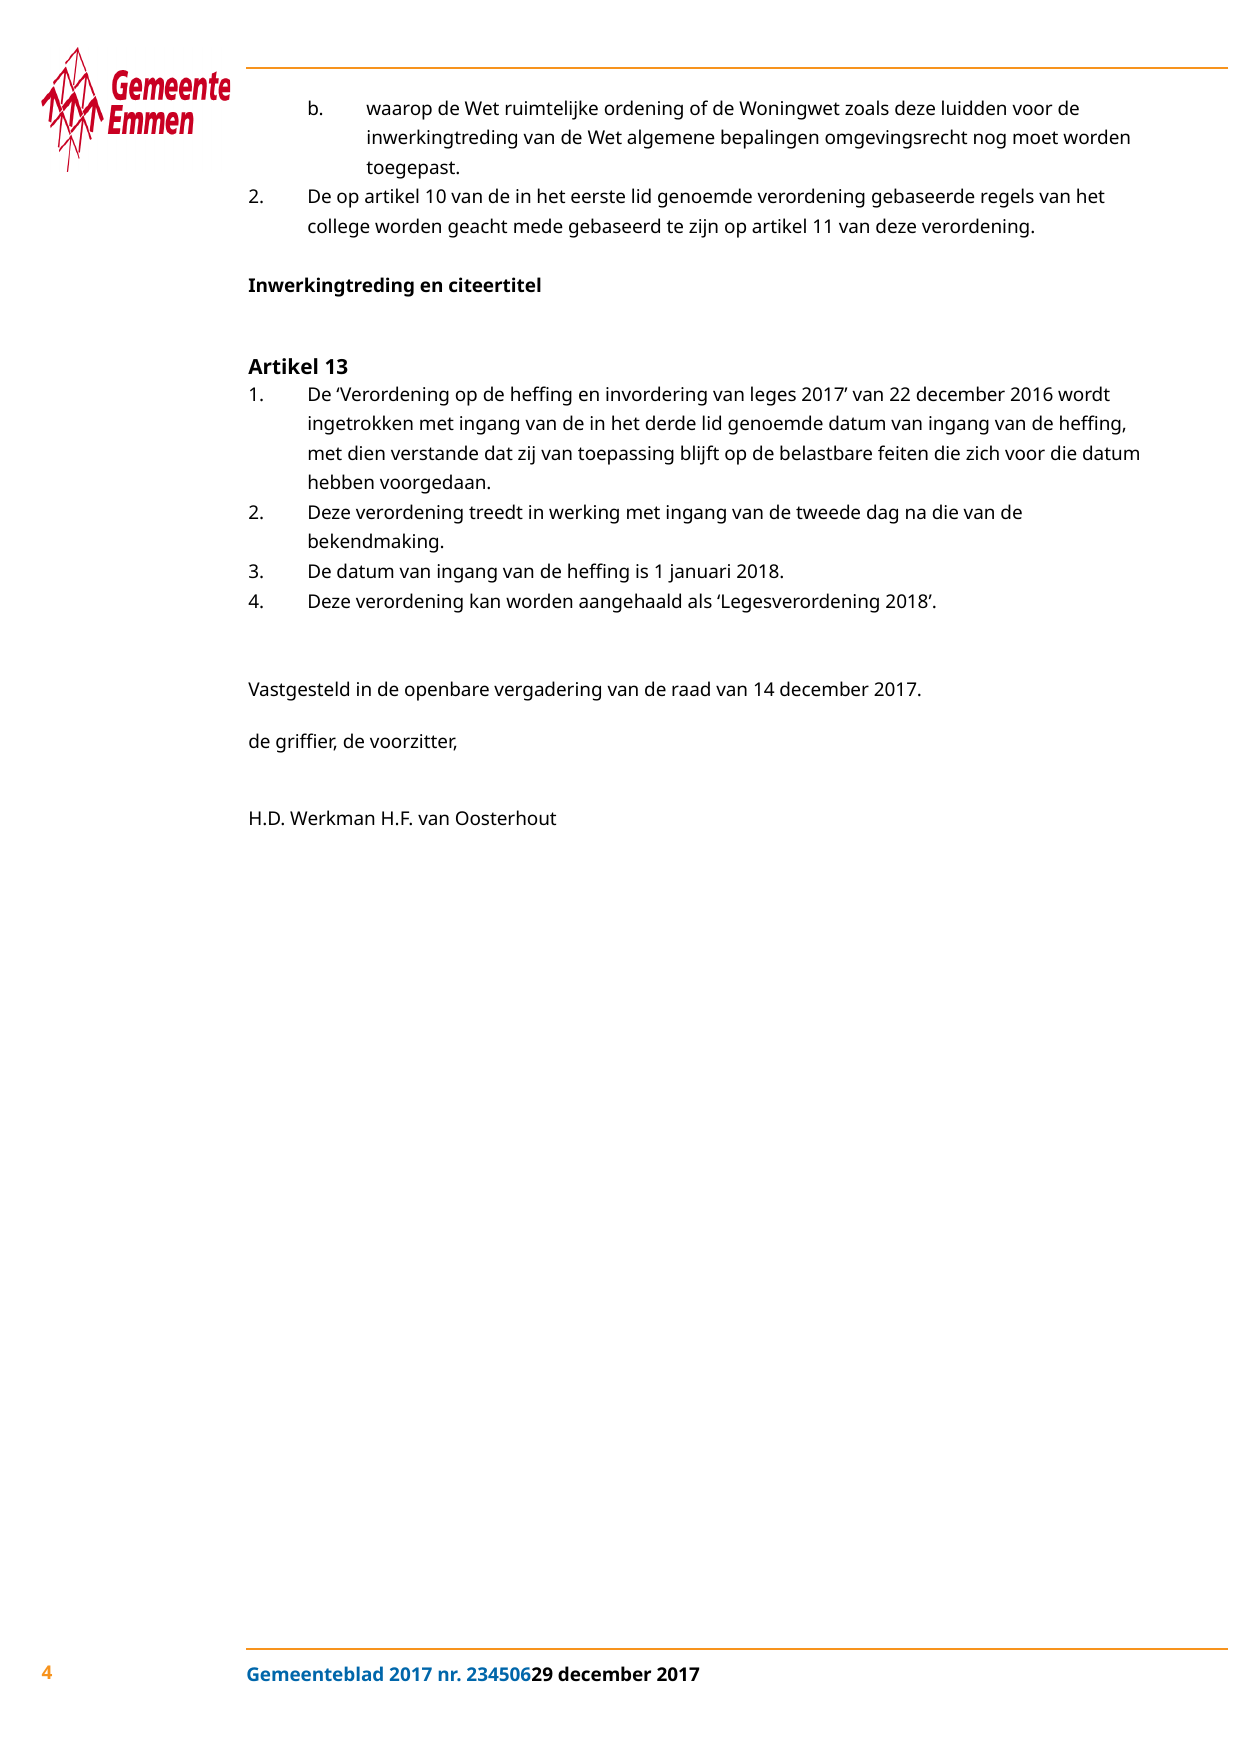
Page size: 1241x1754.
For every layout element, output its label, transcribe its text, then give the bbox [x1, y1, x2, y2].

text Inwerkingtreding en citeertitel [248, 272, 1152, 298]
list waarop de Wet ruimtelijke ordening of de Woningwet zoals deze luidden voor de inwerkingtreding van de Wet algemene bepalingen omgevingsrecht nog moet worden toegepast. [307, 95, 1152, 180]
list Deze verordening treedt in werking met ingang van de tweede dag na die van de bekendmaking. [248, 499, 1152, 554]
text Artikel 13 [248, 352, 1152, 381]
text H.D. Werkman H.F. van Oosterhout [248, 805, 1152, 831]
list Deze verordening kan worden aangehaald als ‘Legesverordening 2018’. [248, 588, 1152, 613]
list De ‘Verordening op de heffing en invordering van leges 2017’ van 22 december 2016 wordt ingetrokken met ingang van de in het derde lid genoemde datum van ingang van de heffing, met dien verstande dat zij van toepassing blijft op de belastbare feiten die zich voor die datum hebben voorgedaan. [248, 381, 1152, 495]
text de griffier, de voorzitter, [248, 728, 1152, 754]
list De op artikel 10 van de in het eerste lid genoemde verordening gebaseerde regels van het college worden geacht mede gebaseerd te zijn op artikel 11 van deze verordening. [248, 183, 1152, 239]
text Vastgesteld in de openbare vergadering van de raad van 14 december 2017. [248, 677, 1152, 702]
list De datum van ingang van de heffing is 1 januari 2018. [248, 558, 1152, 584]
picture [41, 47, 231, 172]
